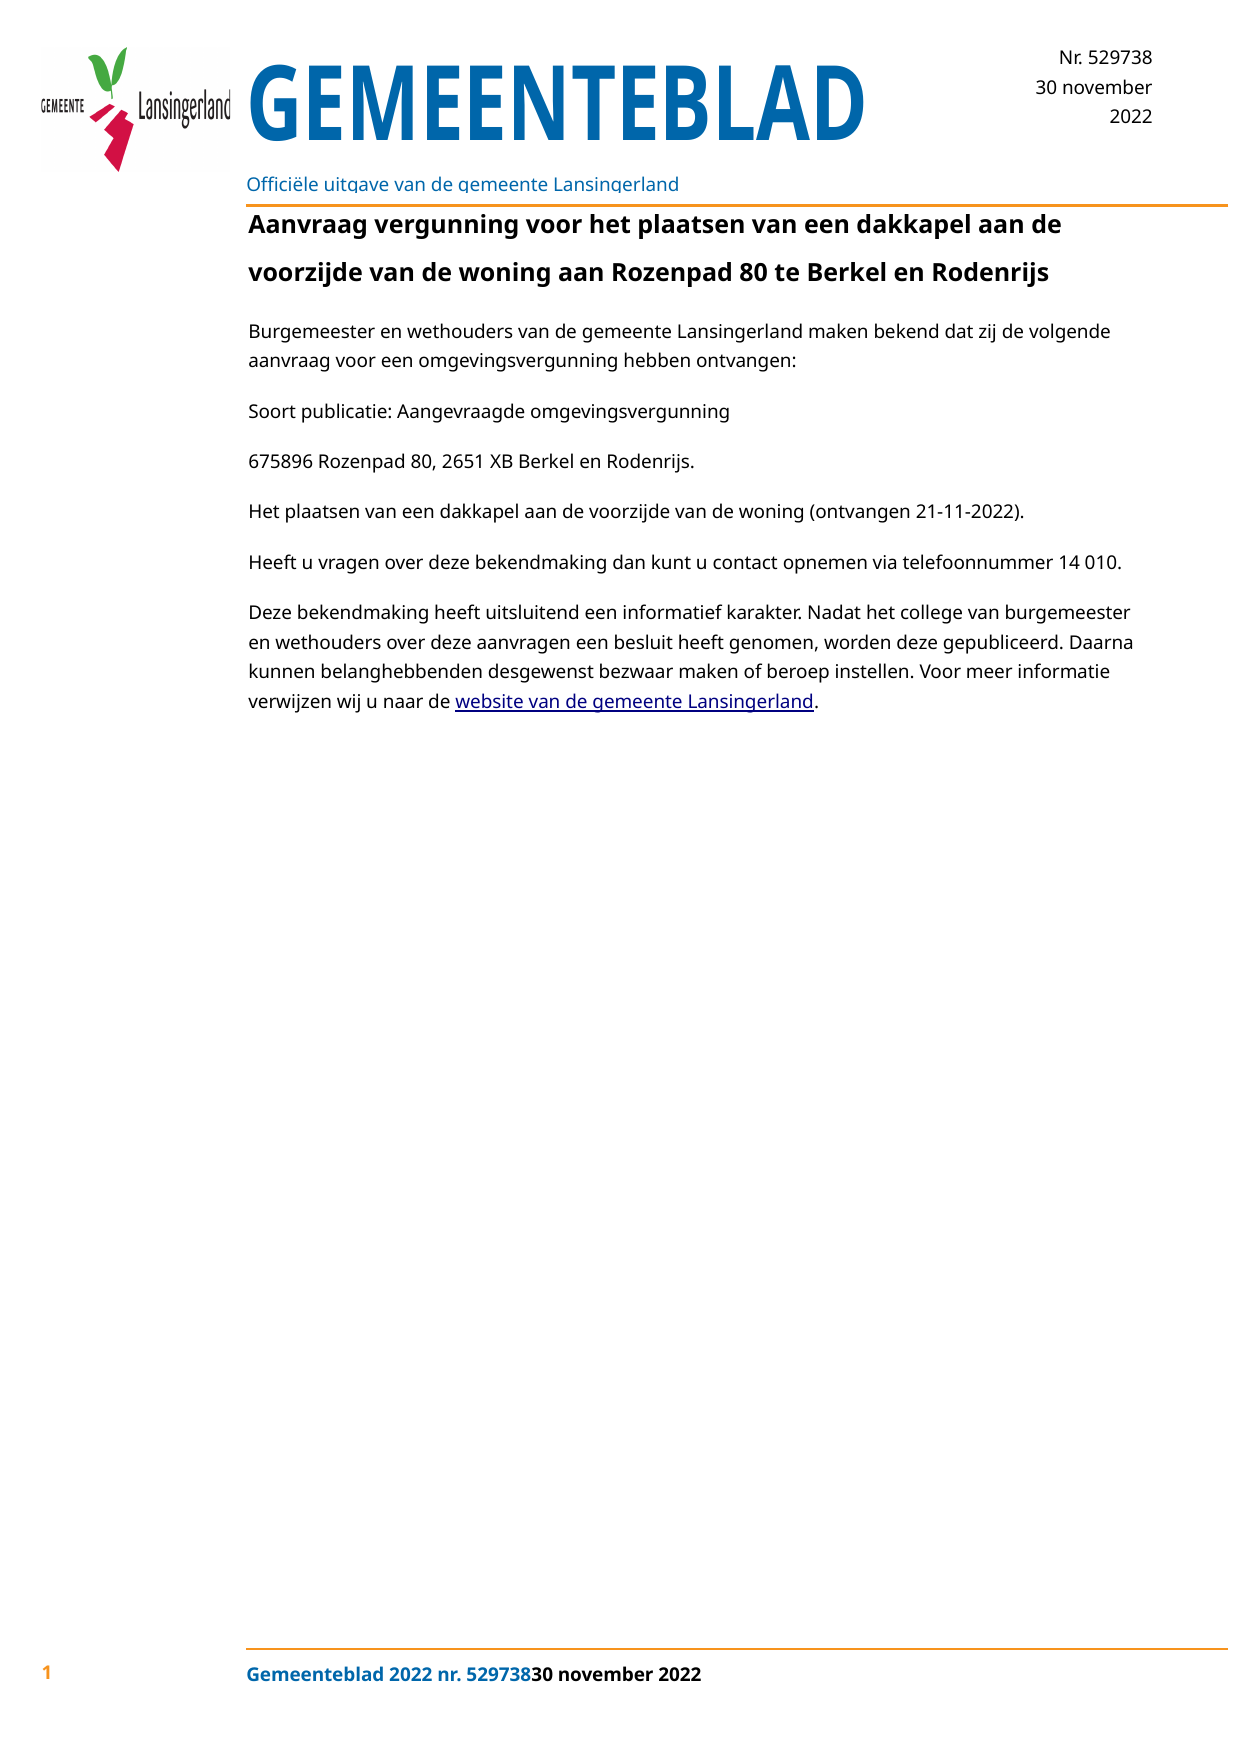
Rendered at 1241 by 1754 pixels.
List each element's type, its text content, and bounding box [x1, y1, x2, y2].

text Burgemeester en wethouders van de gemeente Lansingerland maken bekend dat zij de volgende aanvraag voor een omgevingsvergunning hebben ontvangen: [248, 318, 1152, 373]
text Heeft u vragen over deze bekendmaking dan kunt u contact opnemen via telefoonnummer 14 010. [248, 549, 1152, 575]
text Soort publicatie: Aangevraagde omgevingsvergunning [248, 398, 1152, 424]
picture [41, 47, 231, 172]
text 675896 Rozenpad 80, 2651 XB Berkel en Rodenrijs. [248, 448, 1152, 474]
text Deze bekendmaking heeft uitsluitend een informatief karakter. Nadat het college van burgemeester en wethouders over deze aanvragen een besluit heeft genomen, worden deze gepubliceerd. Daarna kunnen belanghebbenden desgewenst bezwaar maken of beroep instellen. Voor meer informatie verwijzen wij u naar de website van de gemeente Lansingerland. [248, 599, 1152, 714]
text Aanvraag vergunning voor het plaatsen van een dakkapel aan de voorzijde van de woning aan Rozenpad 80 te Berkel en Rodenrijs [248, 207, 1152, 288]
text Het plaatsen van een dakkapel aan de voorzijde van de woning (ontvangen 21-11-2022). [248, 499, 1152, 524]
